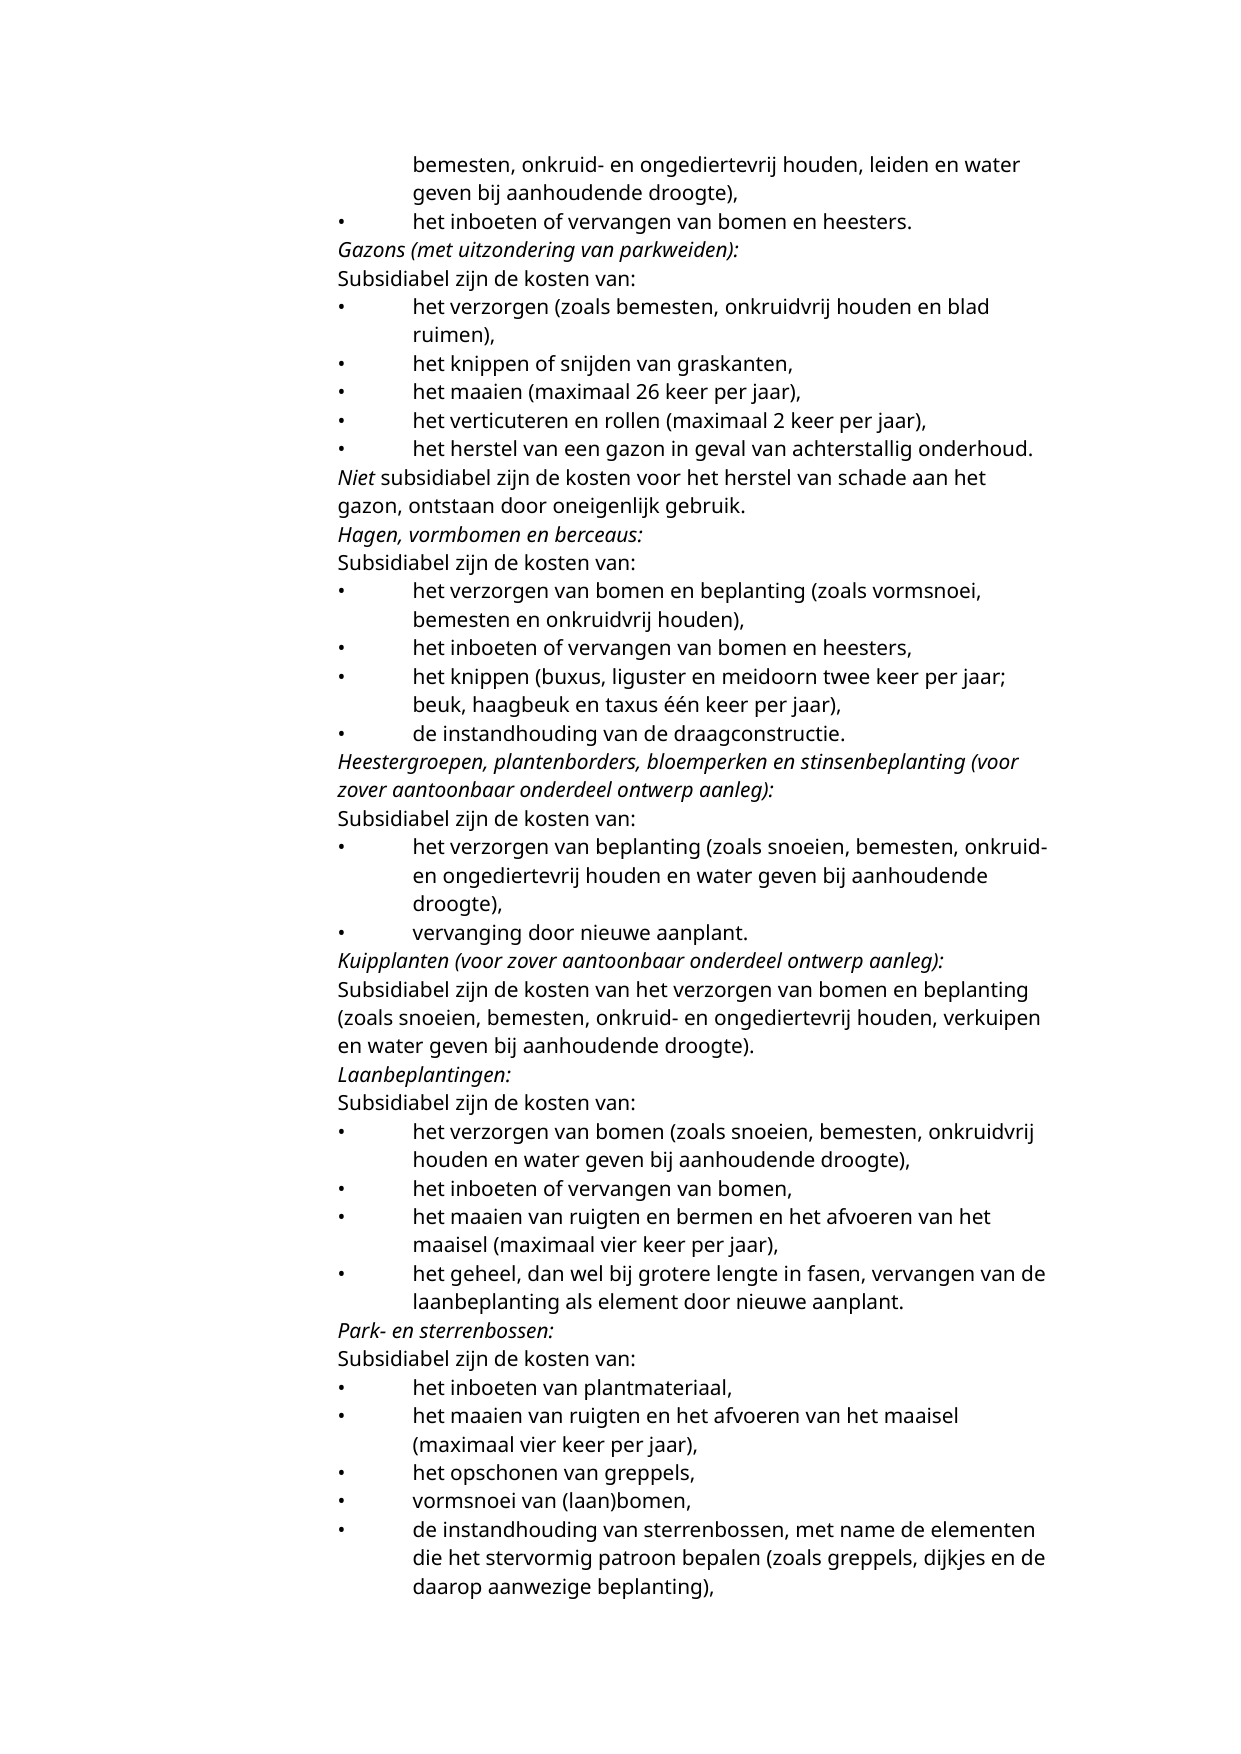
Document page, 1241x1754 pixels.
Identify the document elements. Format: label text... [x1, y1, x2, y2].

list Subsidiabel zijn de kosten van: [262, 1344, 1053, 1373]
list Subsidiabel zijn de kosten van: [262, 264, 1053, 292]
list het verticuteren en rollen (maximaal 2 keer per jaar), [337, 406, 1053, 434]
list Gazons (met uitzondering van parkweiden): [262, 235, 1053, 264]
list bemesten, onkruid- en ongediertevrij houden, leiden en water geven bij aanhoudende droogte), [337, 150, 1053, 207]
list het verzorgen van bomen (zoals snoeien, bemesten, onkruidvrij houden en water geven bij aanhoudende droogte), [337, 1117, 1053, 1174]
list het opschonen van greppels, [337, 1458, 1053, 1487]
list het verzorgen van beplanting (zoals snoeien, bemesten, onkruid- en ongediertevrij houden en water geven bij aanhoudende droogte), [337, 832, 1053, 918]
list het knippen (buxus, liguster en meidoorn twee keer per jaar; beuk, haagbeuk en taxus één keer per jaar), [337, 662, 1053, 719]
list Kuipplanten (voor zover aantoonbaar onderdeel ontwerp aanleg): [262, 946, 1053, 975]
list Niet subsidiabel zijn de kosten voor het herstel van schade aan het gazon, ontstaan door oneigenlijk gebruik. [262, 463, 1053, 520]
list het knippen of snijden van graskanten, [337, 349, 1053, 377]
list het inboeten of vervangen van bomen en heesters, [337, 633, 1053, 662]
list het verzorgen van bomen en beplanting (zoals vormsnoei, bemesten en onkruidvrij houden), [337, 577, 1053, 633]
list vormsnoei van (laan)bomen, [337, 1487, 1053, 1515]
list Laanbeplantingen: [262, 1060, 1053, 1088]
list het inboeten van plantmateriaal, [337, 1373, 1053, 1401]
list de instandhouding van sterrenbossen, met name de elementen die het stervormig patroon bepalen (zoals greppels, dijkjes en de daarop aanwezige beplanting), [337, 1515, 1053, 1600]
list het inboeten of vervangen van bomen, [337, 1174, 1053, 1202]
list het geheel, dan wel bij grotere lengte in fasen, vervangen van de laanbeplanting als element door nieuwe aanplant. [337, 1259, 1053, 1316]
list Subsidiabel zijn de kosten van het verzorgen van bomen en beplanting (zoals snoeien, bemesten, onkruid- en ongediertevrij houden, verkuipen en water geven bij aanhoudende droogte). [262, 975, 1053, 1060]
list Hagen, vormbomen en berceaus: [262, 520, 1053, 548]
list Subsidiabel zijn de kosten van: [262, 1088, 1053, 1117]
list de instandhouding van de draagconstructie. [337, 719, 1053, 747]
list Park- en sterrenbossen: [262, 1316, 1053, 1344]
list het maaien van ruigten en bermen en het afvoeren van het maaisel (maximaal vier keer per jaar), [337, 1202, 1053, 1259]
list het verzorgen (zoals bemesten, onkruidvrij houden en blad ruimen), [337, 292, 1053, 349]
list Subsidiabel zijn de kosten van: [262, 804, 1053, 832]
list het herstel van een gazon in geval van achterstallig onderhoud. [337, 434, 1053, 463]
list Heestergroepen, plantenborders, bloemperken en stinsenbeplanting (voor zover aantoonbaar onderdeel ontwerp aanleg): [262, 747, 1053, 804]
list Subsidiabel zijn de kosten van: [262, 548, 1053, 577]
list het maaien (maximaal 26 keer per jaar), [337, 377, 1053, 406]
list het inboeten of vervangen van bomen en heesters. [337, 207, 1053, 235]
list vervanging door nieuwe aanplant. [337, 918, 1053, 946]
list het maaien van ruigten en het afvoeren van het maaisel (maximaal vier keer per jaar), [337, 1401, 1053, 1458]
